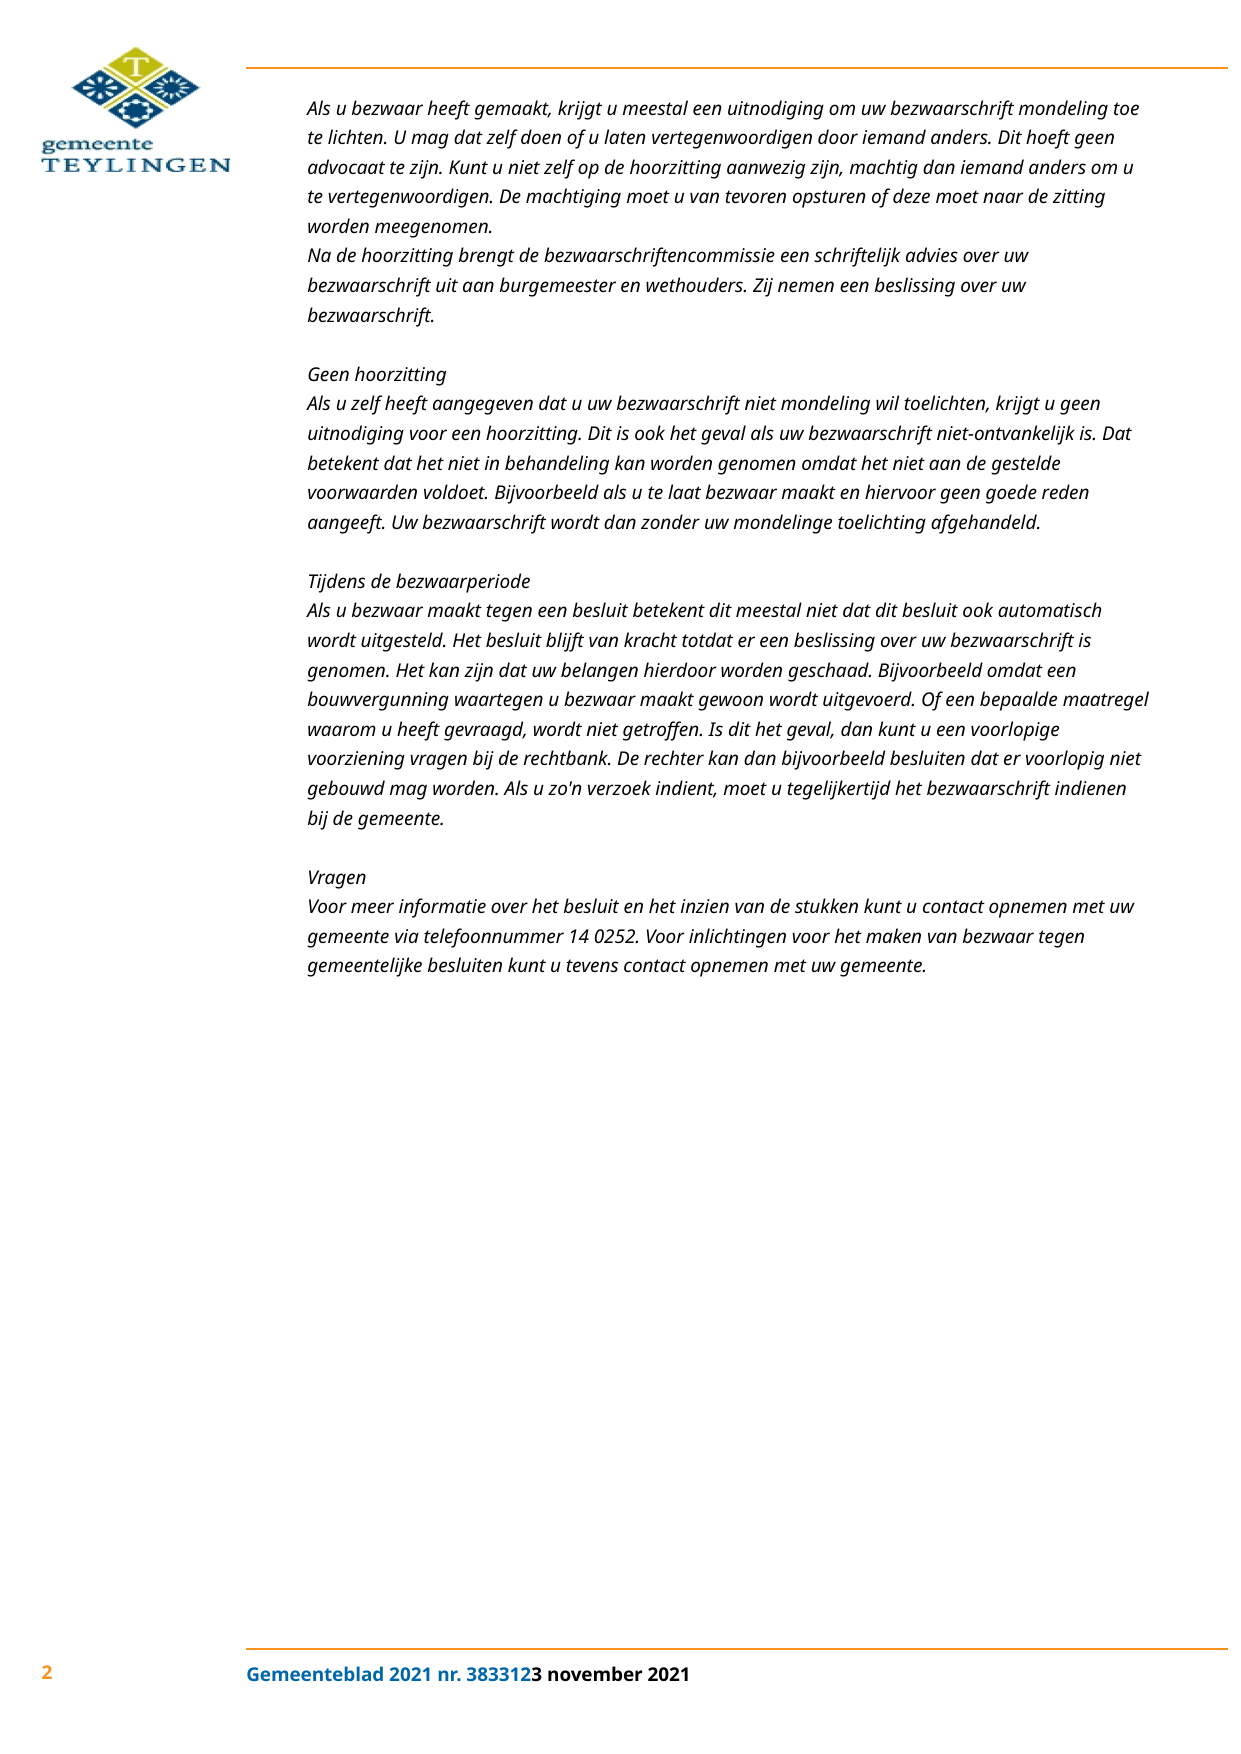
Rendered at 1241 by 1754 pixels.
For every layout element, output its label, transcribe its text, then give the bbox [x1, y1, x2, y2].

list Voor meer informatie over het besluit en het inzien van de stukken kunt u contact opnemen met uw gemeente via telefoonnummer 14 0252. Voor inlichtingen voor het maken van bezwaar tegen gemeentelijke besluiten kunt u tevens contact opnemen met uw gemeente. [248, 893, 1152, 978]
list Vragen [248, 864, 1152, 890]
list Als u zelf heeft aangegeven dat u uw bezwaarschrift niet mondeling wil toelichten, krijgt u geen uitnodiging voor een hoorzitting. Dit is ook het geval als uw bezwaarschrift niet-ontvankelijk is. Dat betekent dat het niet in behandeling kan worden genomen omdat het niet aan de gestelde voorwaarden voldoet. Bijvoorbeeld als u te laat bezwaar maakt en hiervoor geen goede reden aangeeft. Uw bezwaarschrift wordt dan zonder uw mondelinge toelichting afgehandeld. [248, 391, 1152, 535]
list Tijdens de bezwaarperiode [248, 568, 1152, 594]
list Geen hoorzitting [248, 361, 1152, 387]
picture [41, 47, 231, 172]
list Als u bezwaar maakt tegen een besluit betekent dit meestal niet dat dit besluit ook automatisch wordt uitgesteld. Het besluit blijft van kracht totdat er een beslissing over uw bezwaarschrift is genomen. Het kan zijn dat uw belangen hierdoor worden geschaad. Bijvoorbeeld omdat een bouwvergunning waartegen u bezwaar maakt gewoon wordt uitgevoerd. Of een bepaalde maatregel waarom u heeft gevraagd, wordt niet getroffen. Is dit het geval, dan kunt u een voorlopige voorziening vragen bij de rechtbank. De rechter kan dan bijvoorbeeld besluiten dat er voorlopig niet gebouwd mag worden. Als u zo'n verzoek indient, moet u tegelijkertijd het bezwaarschrift indienen bij de gemeente. [248, 598, 1152, 831]
list Na de hoorzitting brengt de bezwaarschriftencommissie een schriftelijk advies over uw bezwaarschrift uit aan burgemeester en wethouders. Zij nemen een beslissing over uw bezwaarschrift. [248, 243, 1152, 328]
list Als u bezwaar heeft gemaakt, krijgt u meestal een uitnodiging om uw bezwaarschrift mondeling toe te lichten. U mag dat zelf doen of u laten vertegenwoordigen door iemand anders. Dit hoeft geen advocaat te zijn. Kunt u niet zelf op de hoorzitting aanwezig zijn, machtig dan iemand anders om u te vertegenwoordigen. De machtiging moet u van tevoren opsturen of deze moet naar de zitting worden meegenomen. [248, 95, 1152, 239]
